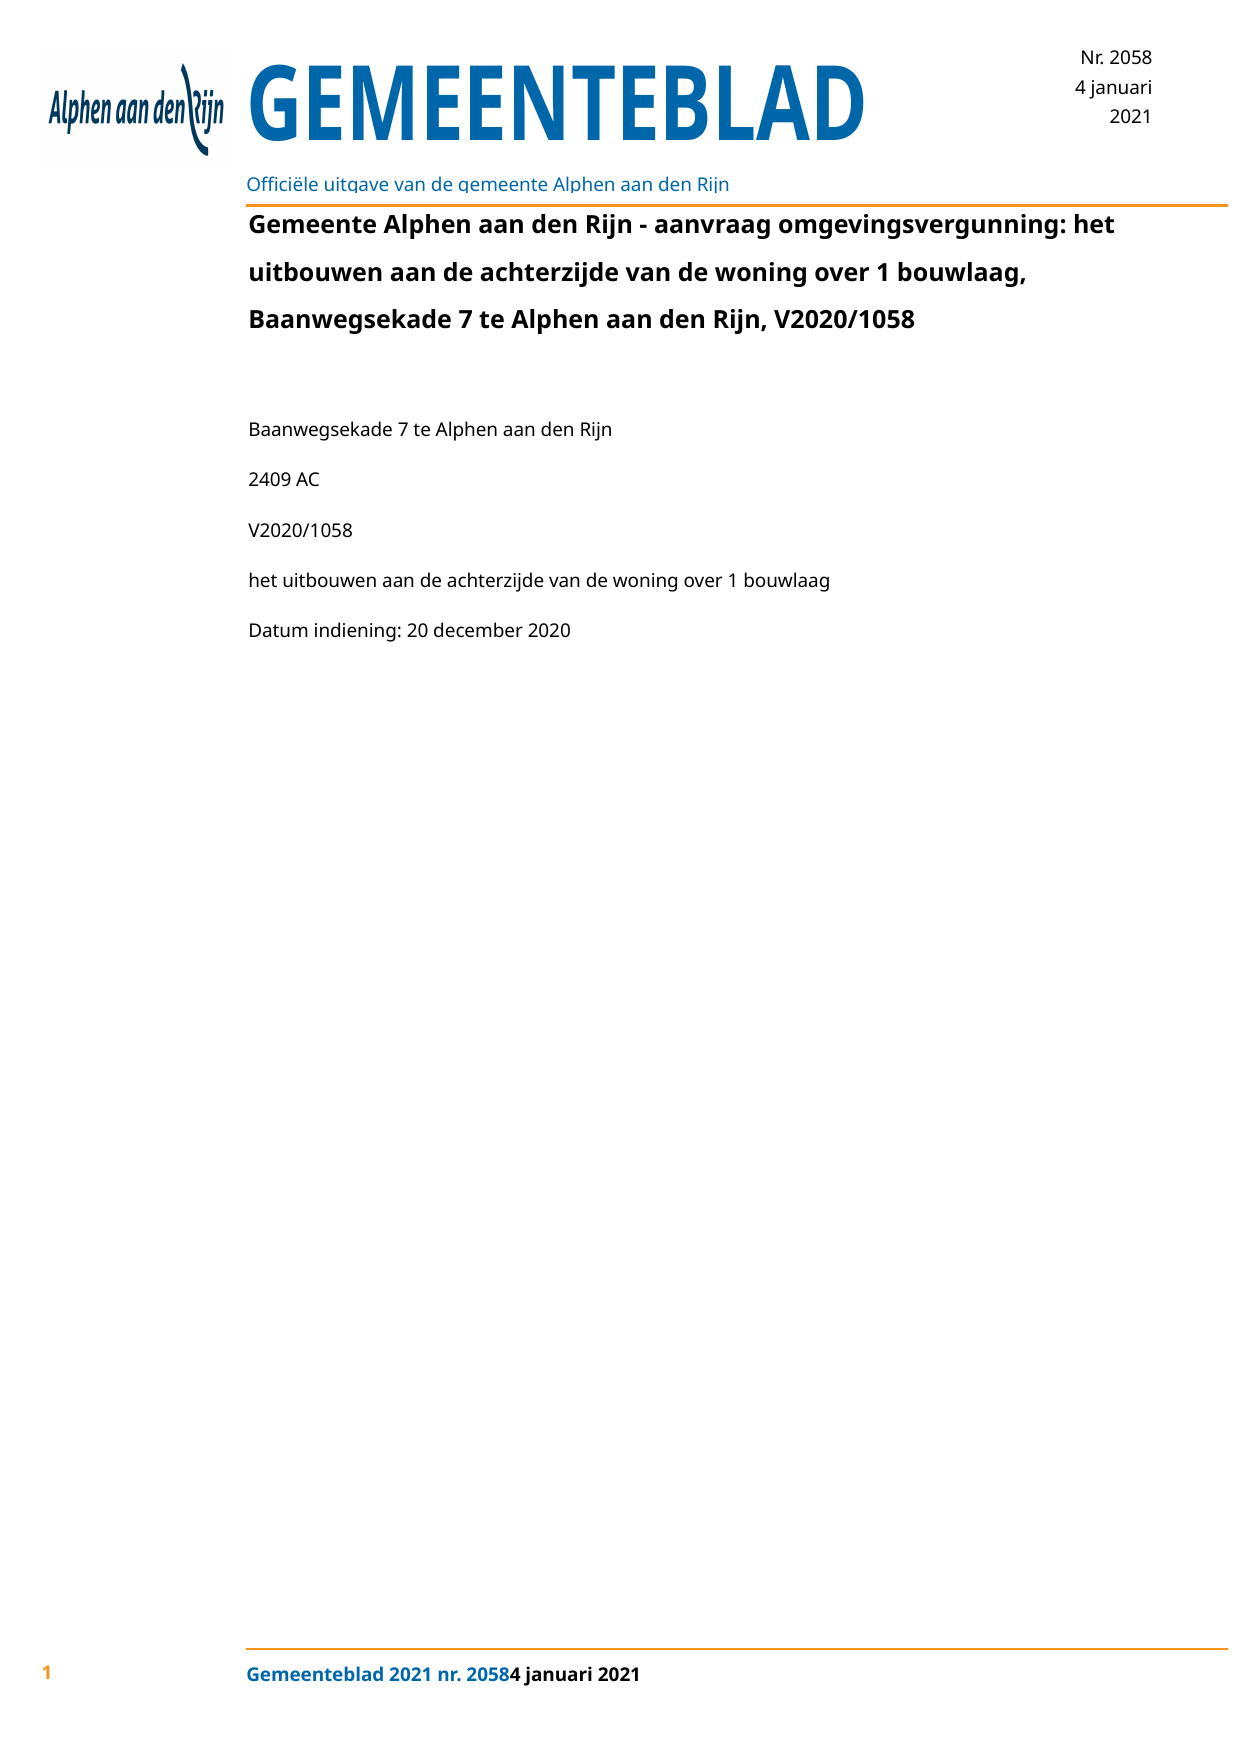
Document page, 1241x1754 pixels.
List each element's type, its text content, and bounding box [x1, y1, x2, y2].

text V2020/1058 [248, 517, 1152, 542]
text Gemeente Alphen aan den Rijn - aanvraag omgevingsvergunning: het uitbouwen aan de achterzijde van de woning over 1 bouwlaag, Baanwegsekade 7 te Alphen aan den Rijn, V2020/1058 [248, 207, 1152, 336]
text het uitbouwen aan de achterzijde van de woning over 1 bouwlaag [248, 567, 1152, 593]
picture [41, 47, 231, 172]
text 2409 AC [248, 466, 1152, 492]
text Datum indiening: 20 december 2020 [248, 618, 1152, 643]
text Baanwegsekade 7 te Alphen aan den Rijn [248, 416, 1152, 442]
